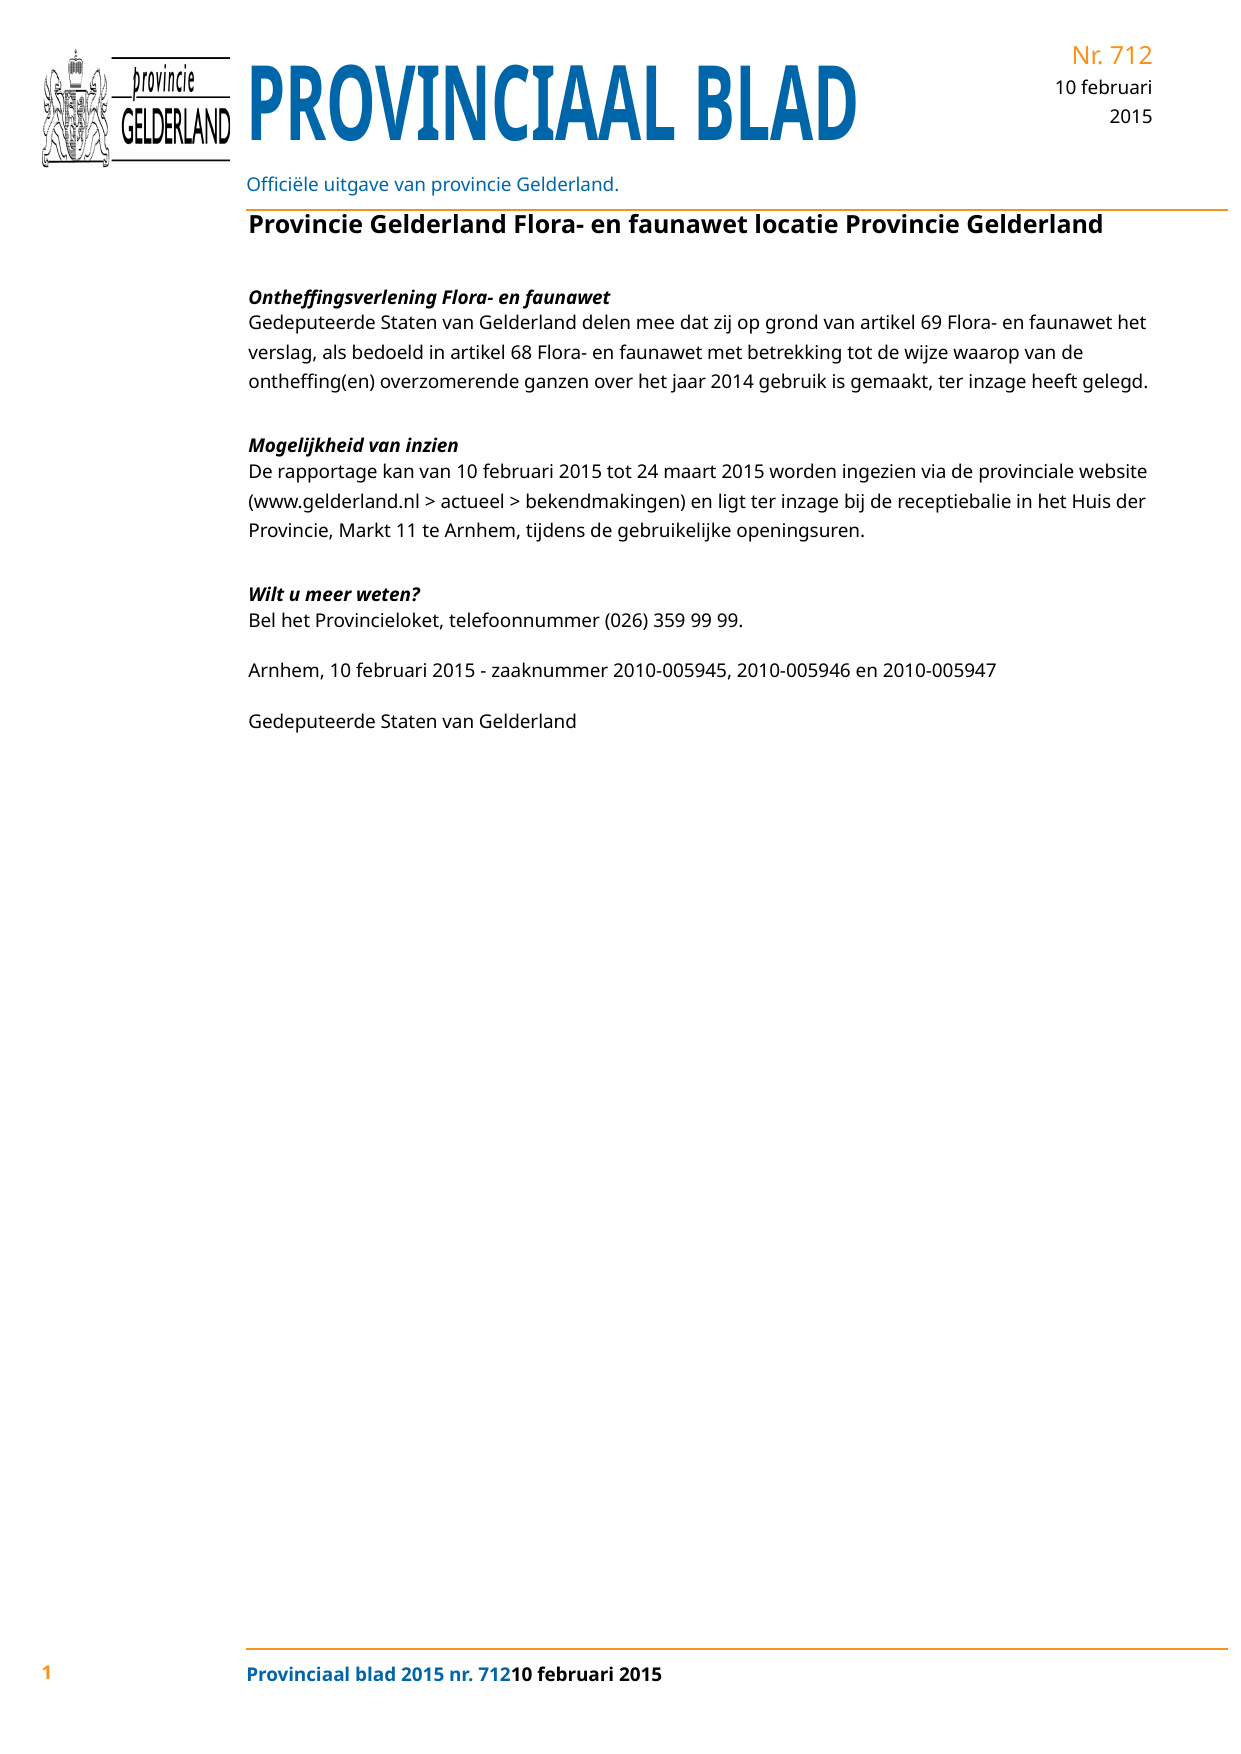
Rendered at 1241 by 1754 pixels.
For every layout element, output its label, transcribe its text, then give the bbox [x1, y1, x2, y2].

text Ontheffingsverlening Flora- en faunawet [248, 284, 1152, 309]
text Mogelijkheid van inzien [248, 433, 1152, 458]
text Gedeputeerde Staten van Gelderland [248, 708, 1152, 734]
text Wilt u meer weten? [248, 582, 1152, 607]
text Provincie Gelderland Flora- en faunawet locatie Provincie Gelderland [248, 211, 1152, 241]
picture [41, 47, 231, 172]
text Gedeputeerde Staten van Gelderland delen mee dat zij op grond van artikel 69 Flora- en faunawet het verslag, als bedoeld in artikel 68 Flora- en faunawet met betrekking tot de wijze waarop van de ontheffing(en) overzomerende ganzen over het jaar 2014 gebruik is gemaakt, ter inzage heeft gelegd. [248, 309, 1152, 394]
text Arnhem, 10 februari 2015 - zaaknummer 2010-005945, 2010-005946 en 2010-005947 [248, 658, 1152, 683]
text De rapportage kan van 10 februari 2015 tot 24 maart 2015 worden ingezien via de provinciale website (www.gelderland.nl > actueel > bekendmakingen) en ligt ter inzage bij de receptiebalie in het Huis der Provincie, Markt 11 te Arnhem, tijdens de gebruikelijke openingsuren. [248, 458, 1152, 543]
text Bel het Provincieloket, telefoonnummer (026) 359 99 99. [248, 607, 1152, 633]
